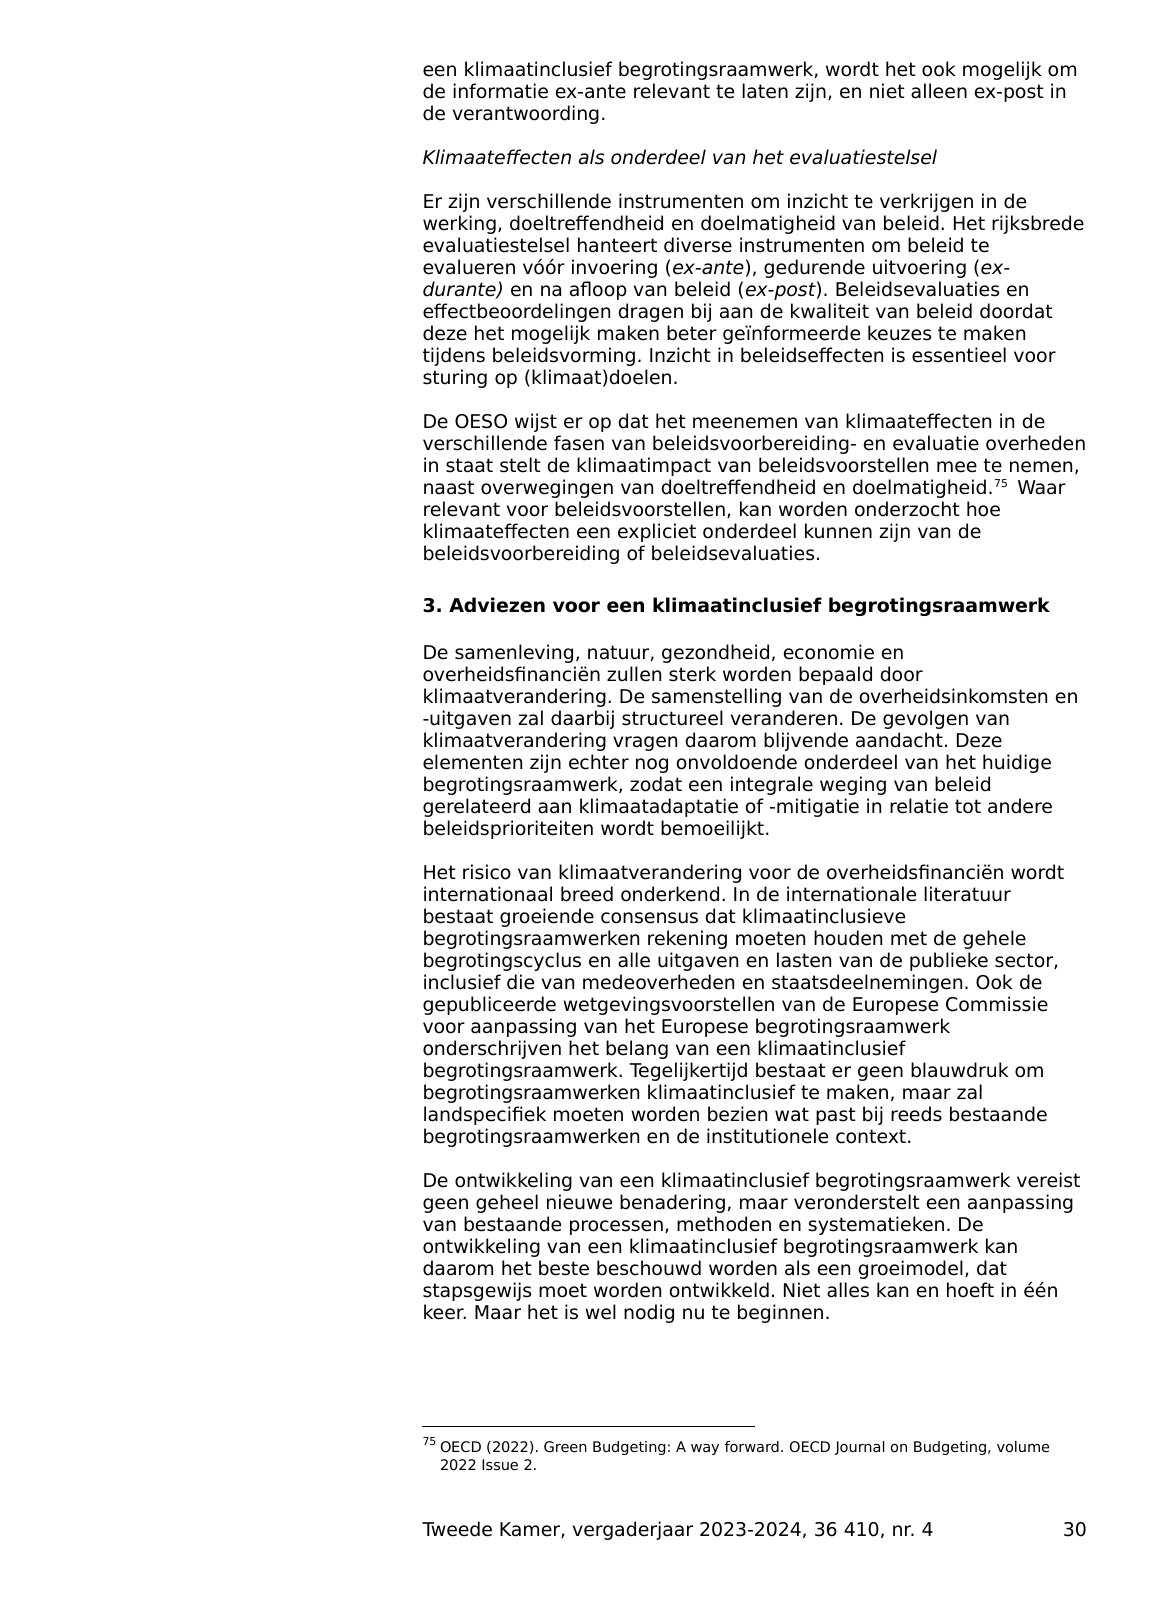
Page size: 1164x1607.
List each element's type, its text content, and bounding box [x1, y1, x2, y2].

text De OESO wijst er op dat het meenemen van klimaateffecten in de verschillende fasen van beleidsvoorbereiding- en evaluatie overheden in staat stelt de klimaatimpact van beleidsvoorstellen mee te nemen, naast overwegingen van doeltreffendheid en doelmatigheid. Waar relevant voor beleidsvoorstellen, kan worden onderzocht hoe klimaateffecten een expliciet onderdeel kunnen zijn van de beleidsvoorbereiding of beleidsevaluaties. [422, 411, 1087, 565]
text Er zijn verschillende instrumenten om inzicht te verkrijgen in de werking, doeltreffendheid en doelmatigheid van beleid. Het rijksbrede evaluatiestelsel hanteert diverse instrumenten om beleid te evalueren vóór invoering (ex-ante), gedurende uitvoering (ex-durante) en na afloop van beleid (ex-post). Beleidsevaluaties en effectbeoordelingen dragen bij aan de kwaliteit van beleid doordat deze het mogelijk maken beter geïnformeerde keuzes te maken tijdens beleidsvorming. Inzicht in beleidseffecten is essentieel voor sturing op (klimaat)doelen. [422, 191, 1087, 389]
subtitle 3. Adviezen voor een klimaatinclusief begrotingsraamwerk [422, 595, 1087, 617]
subtitle Klimaateffecten als onderdeel van het evaluatiestelsel [422, 147, 1087, 169]
text OECD (2022). Green Budgeting: A way forward. OECD Journal on Budgeting, volume 2022 Issue 2. [422, 1435, 1087, 1474]
text Het risico van klimaatverandering voor de overheidsfinanciën wordt internationaal breed onderkend. In de internationale literatuur bestaat groeiende consensus dat klimaatinclusieve begrotingsraamwerken rekening moeten houden met de gehele begrotingscyclus en alle uitgaven en lasten van de publieke sector, inclusief die van medeoverheden en staatsdeelnemingen. Ook de gepubliceerde wetgevingsvoorstellen van de Europese Commissie voor aanpassing van het Europese begrotingsraamwerk onderschrijven het belang van een klimaatinclusief begrotingsraamwerk. Tegelijkertijd bestaat er geen blauwdruk om begrotingsraamwerken klimaatinclusief te maken, maar zal landspecifiek moeten worden bezien wat past bij reeds bestaande begrotingsraamwerken en de institutionele context. [422, 862, 1087, 1148]
text De samenleving, natuur, gezondheid, economie en overheidsfinanciën zullen sterk worden bepaald door klimaatverandering. De samenstelling van de overheidsinkomsten en -uitgaven zal daarbij structureel veranderen. De gevolgen van klimaatverandering vragen daarom blijvende aandacht. Deze elementen zijn echter nog onvoldoende onderdeel van het huidige begrotingsraamwerk, zodat een integrale weging van beleid gerelateerd aan klimaatadaptatie of -mitigatie in relatie tot andere beleidsprioriteiten wordt bemoeilijkt. [422, 642, 1087, 840]
text een klimaatinclusief begrotingsraamwerk, wordt het ook mogelijk om de informatie ex-ante relevant te laten zijn, en niet alleen ex-post in de verantwoording. [422, 59, 1087, 125]
text De ontwikkeling van een klimaatinclusief begrotingsraamwerk vereist geen geheel nieuwe benadering, maar veronderstelt een aanpassing van bestaande processen, methoden en systematieken. De ontwikkeling van een klimaatinclusief begrotingsraamwerk kan daarom het beste beschouwd worden als een groeimodel, dat stapsgewijs moet worden ontwikkeld. Niet alles kan en hoeft in één keer. Maar het is wel nodig nu te beginnen. [422, 1170, 1087, 1324]
